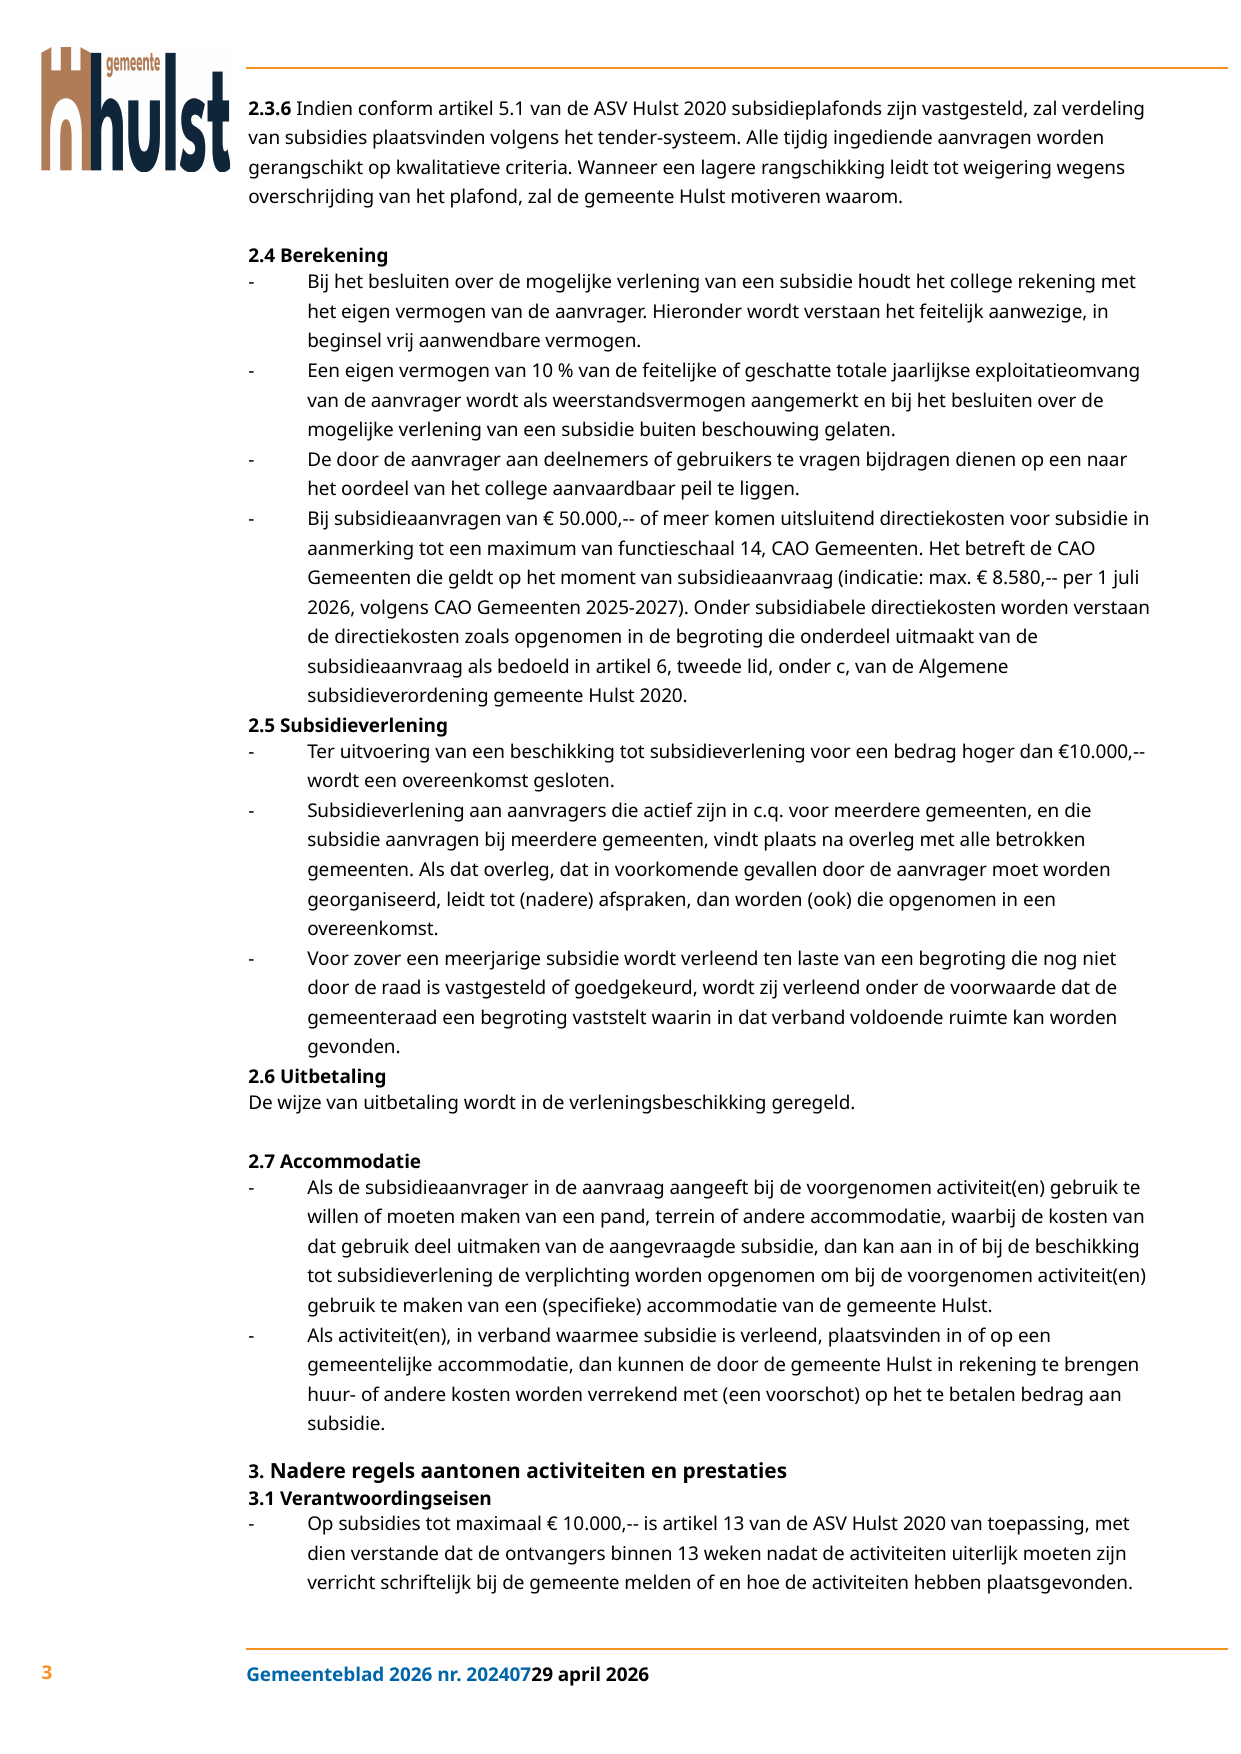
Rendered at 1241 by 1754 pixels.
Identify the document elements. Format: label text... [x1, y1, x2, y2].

list Op subsidies tot maximaal € 10.000,-- is artikel 13 van de ASV Hulst 2020 van toepassing, met dien verstande dat de ontvangers binnen 13 weken nadat de activiteiten uiterlijk moeten zijn verricht schriftelijk bij de gemeente melden of en hoe de activiteiten hebben plaatsgevonden. [248, 1510, 1152, 1595]
list Bij het besluiten over de mogelijke verlening van een subsidie houdt het college rekening met het eigen vermogen van de aanvrager. Hieronder wordt verstaan het feitelijk aanwezige, in beginsel vrij aanwendbare vermogen. [248, 268, 1152, 353]
text 2.5 Subsidieverlening [248, 712, 1152, 738]
list Subsidieverlening aan aanvragers die actief zijn in c.q. voor meerdere gemeenten, en die subsidie aanvragen bij meerdere gemeenten, vindt plaats na overleg met alle betrokken gemeenten. Als dat overleg, dat in voorkomende gevallen door de aanvrager moet worden georganiseerd, leidt tot (nadere) afspraken, dan worden (ook) die opgenomen in een overeenkomst. [248, 797, 1152, 941]
text 2.7 Accommodatie [248, 1148, 1152, 1174]
list Bij subsidieaanvragen van € 50.000,-- of meer komen uitsluitend directiekosten voor subsidie in aanmerking tot een maximum van functieschaal 14, CAO Gemeenten. Het betreft de CAO Gemeenten die geldt op het moment van subsidieaanvraag (indicatie: max. € 8.580,-- per 1 juli 2026, volgens CAO Gemeenten 2025-2027). Onder subsidiabele directiekosten worden verstaan de directiekosten zoals opgenomen in de begroting die onderdeel uitmaakt van de subsidieaanvraag als bedoeld in artikel 6, tweede lid, onder c, van de Algemene subsidieverordening gemeente Hulst 2020. [248, 505, 1152, 708]
text 3.1 Verantwoordingseisen [248, 1485, 1152, 1510]
list Als activiteit(en), in verband waarmee subsidie is verleend, plaatsvinden in of op een gemeentelijke accommodatie, dan kunnen de door de gemeente Hulst in rekening te brengen huur- of andere kosten worden verrekend met (een voorschot) op het te betalen bedrag aan subsidie. [248, 1322, 1152, 1436]
list De door de aanvrager aan deelnemers of gebruikers te vragen bijdragen dienen op een naar het oordeel van het college aanvaardbaar peil te liggen. [248, 446, 1152, 501]
list Als de subsidieaanvrager in de aanvraag aangeeft bij de voorgenomen activiteit(en) gebruik te willen of moeten maken van een pand, terrein of andere accommodatie, waarbij de kosten van dat gebruik deel uitmaken van de aangevraagde subsidie, dan kan aan in of bij de beschikking tot subsidieverlening de verplichting worden opgenomen om bij de voorgenomen activiteit(en) gebruik te maken van een (specifieke) accommodatie van de gemeente Hulst. [248, 1174, 1152, 1318]
list Voor zover een meerjarige subsidie wordt verleend ten laste van een begroting die nog niet door de raad is vastgesteld of goedgekeurd, wordt zij verleend onder de voorwaarde dat de gemeenteraad een begroting vaststelt waarin in dat verband voldoende ruimte kan worden gevonden. [248, 945, 1152, 1059]
list Ter uitvoering van een beschikking tot subsidieverlening voor een bedrag hoger dan €10.000,-- wordt een overeenkomst gesloten. [248, 738, 1152, 793]
picture [41, 47, 231, 172]
text 2.4 Berekening [248, 243, 1152, 268]
list Een eigen vermogen van 10 % van de feitelijke of geschatte totale jaarlijkse exploitatieomvang van de aanvrager wordt als weerstandsvermogen aangemerkt en bij het besluiten over de mogelijke verlening van een subsidie buiten beschouwing gelaten. [248, 357, 1152, 442]
text De wijze van uitbetaling wordt in de verleningsbeschikking geregeld. [248, 1089, 1152, 1115]
text 2.6 Uitbetaling [248, 1063, 1152, 1089]
text 2.3.6 Indien conform artikel 5.1 van de ASV Hulst 2020 subsidieplafonds zijn vastgesteld, zal verdeling van subsidies plaatsvinden volgens het tender-systeem. Alle tijdig ingediende aanvragen worden gerangschikt op kwalitatieve criteria. Wanneer een lagere rangschikking leidt tot weigering wegens overschrijding van het plafond, zal de gemeente Hulst motiveren waarom. [248, 95, 1152, 209]
text 3. Nadere regels aantonen activiteiten en prestaties [248, 1456, 1152, 1485]
